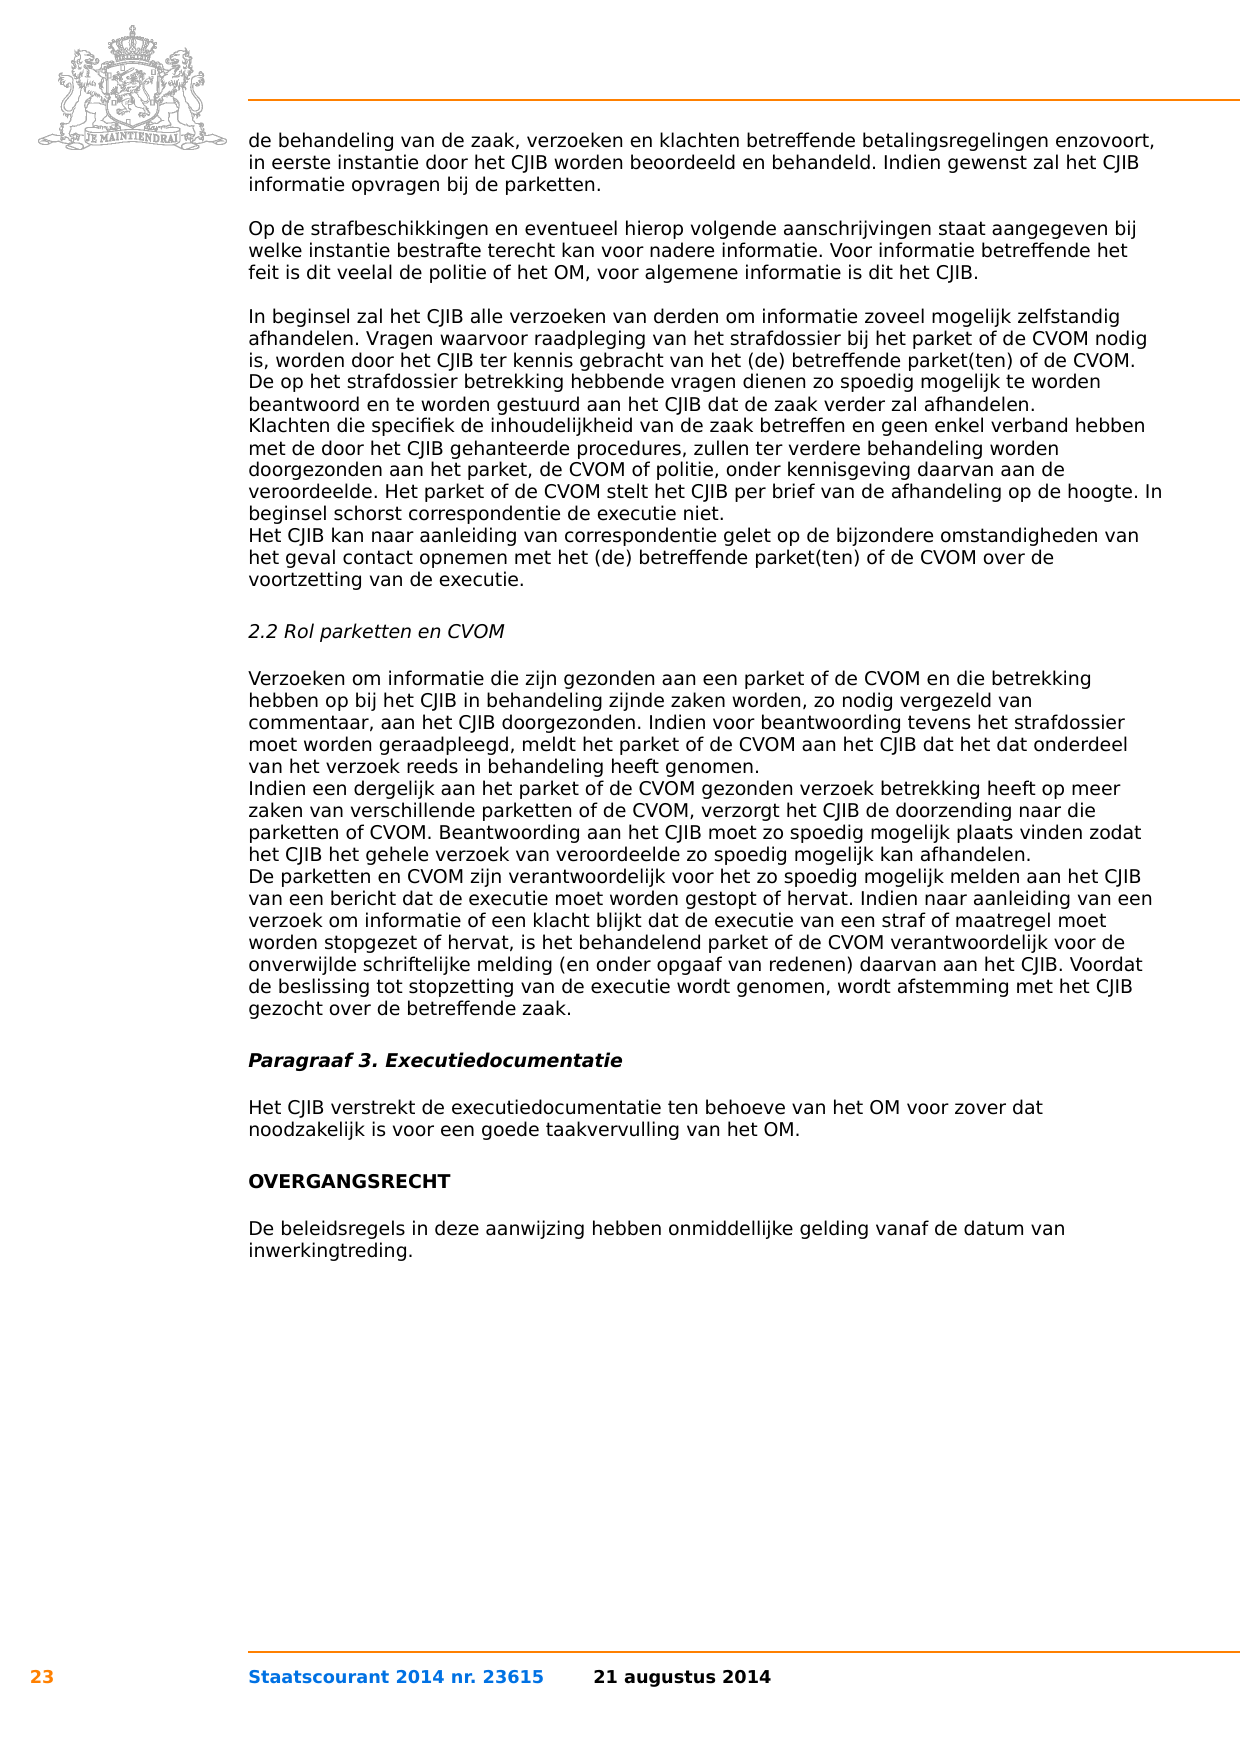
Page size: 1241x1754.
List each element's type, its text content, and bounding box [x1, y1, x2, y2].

subtitle OVERGANGSRECHT [248, 1171, 1163, 1193]
text De beleidsregels in deze aanwijzing hebben onmiddellijke gelding vanaf de datum van inwerkingtreding. [248, 1218, 1163, 1262]
text Op de strafbeschikkingen en eventueel hierop volgende aanschrijvingen staat aangegeven bij welke instantie bestrafte terecht kan voor nadere informatie. Voor informatie betreffende het feit is dit veelal de politie of het OM, voor algemene informatie is dit het CJIB. [248, 218, 1163, 284]
picture [38, 25, 227, 150]
text Verzoeken om informatie die zijn gezonden aan een parket of de CVOM en die betrekking hebben op bij het CJIB in behandeling zijnde zaken worden, zo nodig vergezeld van commentaar, aan het CJIB doorgezonden. Indien voor beantwoording tevens het strafdossier moet worden geraadpleegd, meldt het parket of de CVOM aan het CJIB dat het dat onderdeel van het verzoek reeds in behandeling heeft genomen. [248, 668, 1163, 778]
text Het CJIB verstrekt de executiedocumentatie ten behoeve van het OM voor zover dat noodzakelijk is voor een goede taakvervulling van het OM. [248, 1097, 1163, 1141]
text de behandeling van de zaak, verzoeken en klachten betreffende betalingsregelingen enzovoort, in eerste instantie door het CJIB worden beoordeeld en behandeld. Indien gewenst zal het CJIB informatie opvragen bij de parketten. [248, 130, 1163, 196]
subtitle 2.2 Rol parketten en CVOM [248, 621, 1163, 643]
subtitle Paragraaf 3. Executiedocumentatie [248, 1050, 1163, 1072]
text Klachten die specifiek de inhoudelijkheid van de zaak betreffen en geen enkel verband hebben met de door het CJIB gehanteerde procedures, zullen ter verdere behandeling worden doorgezonden aan het parket, de CVOM of politie, onder kennisgeving daarvan aan de veroordeelde. Het parket of de CVOM stelt het CJIB per brief van de afhandeling op de hoogte. In beginsel schorst correspondentie de executie niet. [248, 415, 1163, 525]
text De parketten en CVOM zijn verantwoordelijk voor het zo spoedig mogelijk melden aan het CJIB van een bericht dat de executie moet worden gestopt of hervat. Indien naar aanleiding van een verzoek om informatie of een klacht blijkt dat de executie van een straf of maatregel moet worden stopgezet of hervat, is het behandelend parket of de CVOM verantwoordelijk voor de onverwijlde schriftelijke melding (en onder opgaaf van redenen) daarvan aan het CJIB. Voordat de beslissing tot stopzetting van de executie wordt genomen, wordt afstemming met het CJIB gezocht over de betreffende zaak. [248, 866, 1163, 1020]
text In beginsel zal het CJIB alle verzoeken van derden om informatie zoveel mogelijk zelfstandig afhandelen. Vragen waarvoor raadpleging van het strafdossier bij het parket of de CVOM nodig is, worden door het CJIB ter kennis gebracht van het (de) betreffende parket(ten) of de CVOM. De op het strafdossier betrekking hebbende vragen dienen zo spoedig mogelijk te worden beantwoord en te worden gestuurd aan het CJIB dat de zaak verder zal afhandelen. [248, 306, 1163, 415]
text Indien een dergelijk aan het parket of de CVOM gezonden verzoek betrekking heeft op meer zaken van verschillende parketten of de CVOM, verzorgt het CJIB de doorzending naar die parketten of CVOM. Beantwoording aan het CJIB moet zo spoedig mogelijk plaats vinden zodat het CJIB het gehele verzoek van veroordeelde zo spoedig mogelijk kan afhandelen. [248, 778, 1163, 866]
text Het CJIB kan naar aanleiding van correspondentie gelet op de bijzondere omstandigheden van het geval contact opnemen met het (de) betreffende parket(ten) of de CVOM over de voortzetting van de executie. [248, 525, 1163, 591]
